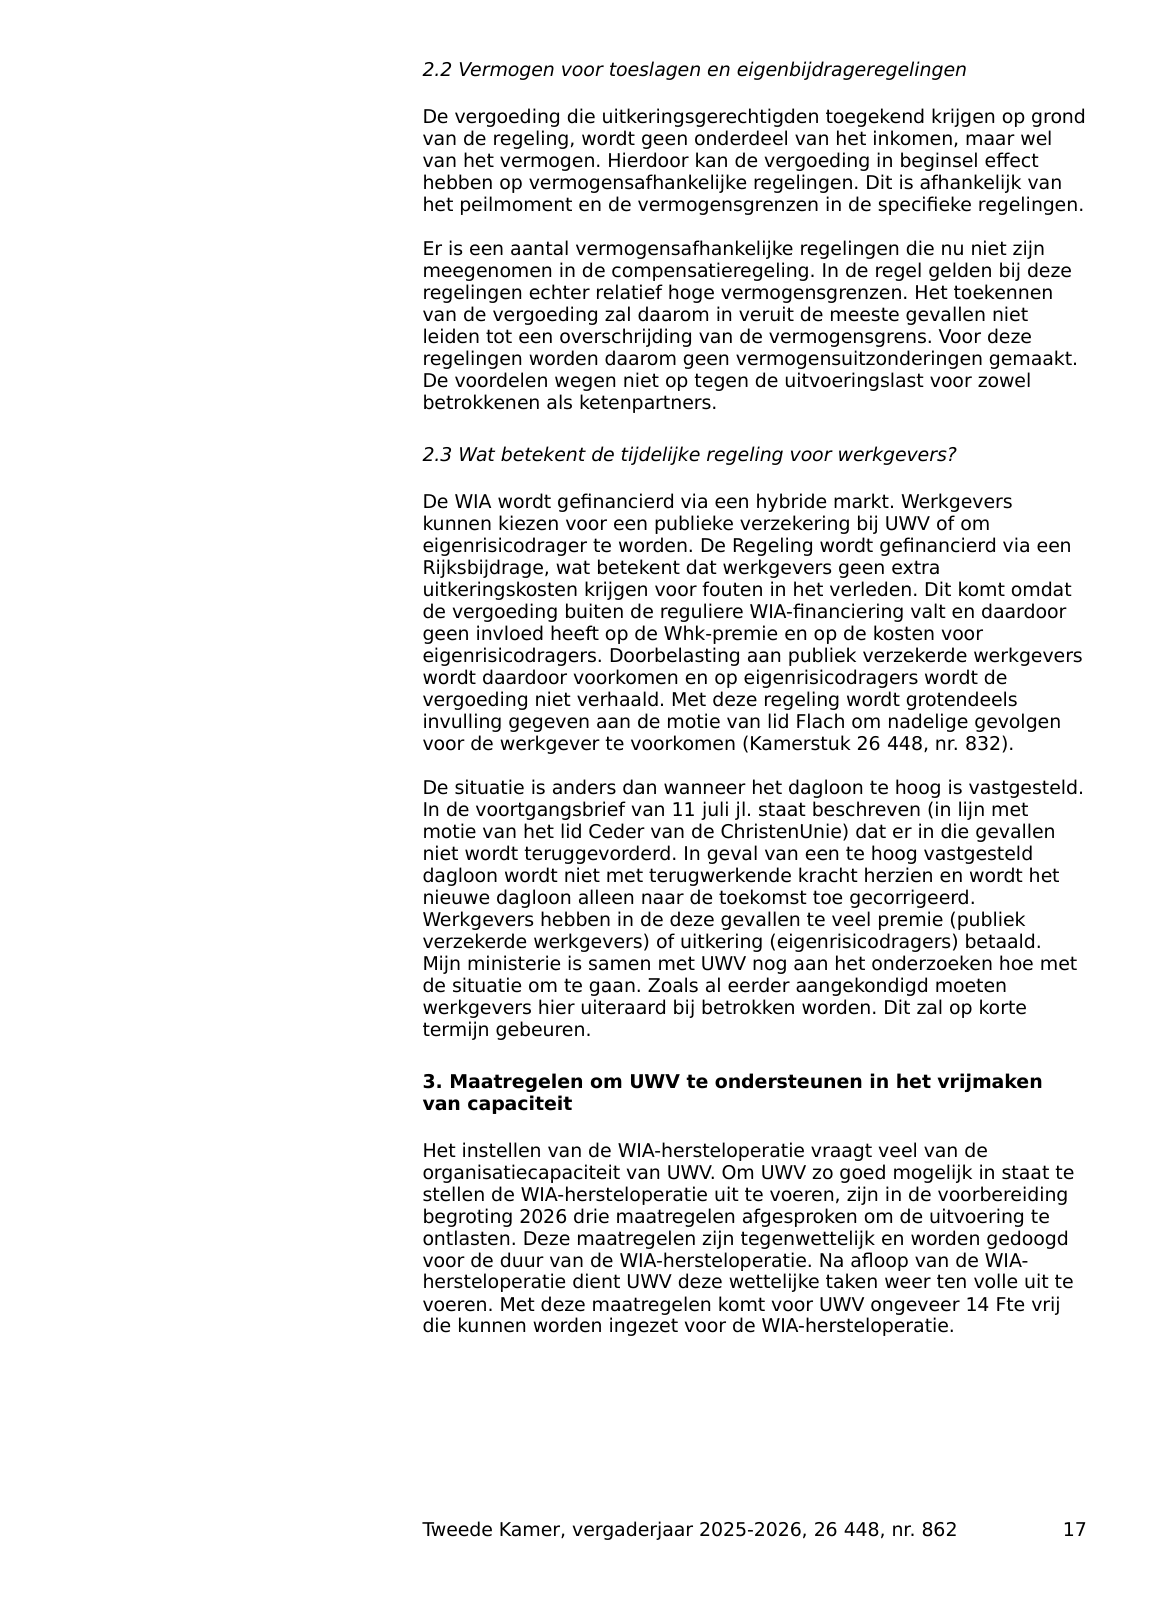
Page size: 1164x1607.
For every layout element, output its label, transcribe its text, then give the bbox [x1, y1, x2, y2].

text Het instellen van de WIA-hersteloperatie vraagt veel van de organisatiecapaciteit van UWV. Om UWV zo goed mogelijk in staat te stellen de WIA-hersteloperatie uit te voeren, zijn in de voorbereiding begroting 2026 drie maatregelen afgesproken om de uitvoering te ontlasten. Deze maatregelen zijn tegenwettelijk en worden gedoogd voor de duur van de WIA-hersteloperatie. Na afloop van de WIA-hersteloperatie dient UWV deze wettelijke taken weer ten volle uit te voeren. Met deze maatregelen komt voor UWV ongeveer 14 Fte vrij die kunnen worden ingezet voor de WIA-hersteloperatie. [422, 1139, 1087, 1337]
subtitle 2.3 Wat betekent de tijdelijke regeling voor werkgevers? [422, 444, 1087, 466]
text Er is een aantal vermogensafhankelijke regelingen die nu niet zijn meegenomen in de compensatieregeling. In de regel gelden bij deze regelingen echter relatief hoge vermogensgrenzen. Het toekennen van de vergoeding zal daarom in veruit de meeste gevallen niet leiden tot een overschrijding van de vermogensgrens. Voor deze regelingen worden daarom geen vermogensuitzonderingen gemaakt. De voordelen wegen niet op tegen de uitvoeringslast voor zowel betrokkenen als ketenpartners. [422, 238, 1087, 414]
text De situatie is anders dan wanneer het dagloon te hoog is vastgesteld. In de voortgangsbrief van 11 juli jl. staat beschreven (in lijn met motie van het lid Ceder van de ChristenUnie) dat er in die gevallen niet wordt teruggevorderd. In geval van een te hoog vastgesteld dagloon wordt niet met terugwerkende kracht herzien en wordt het nieuwe dagloon alleen naar de toekomst toe gecorrigeerd. Werkgevers hebben in de deze gevallen te veel premie (publiek verzekerde werkgevers) of uitkering (eigenrisicodragers) betaald. Mijn ministerie is samen met UWV nog aan het onderzoeken hoe met de situatie om te gaan. Zoals al eerder aangekondigd moeten werkgevers hier uiteraard bij betrokken worden. Dit zal op korte termijn gebeuren. [422, 777, 1087, 1041]
text De vergoeding die uitkeringsgerechtigden toegekend krijgen op grond van de regeling, wordt geen onderdeel van het inkomen, maar wel van het vermogen. Hierdoor kan de vergoeding in beginsel effect hebben op vermogensafhankelijke regelingen. Dit is afhankelijk van het peilmoment en de vermogensgrenzen in de specifieke regelingen. [422, 106, 1087, 216]
subtitle 3. Maatregelen om UWV te ondersteunen in het vrijmaken van capaciteit [422, 1071, 1087, 1114]
text De WIA wordt gefinancierd via een hybride markt. Werkgevers kunnen kiezen voor een publieke verzekering bij UWV of om eigenrisicodrager te worden. De Regeling wordt gefinancierd via een Rijksbijdrage, wat betekent dat werkgevers geen extra uitkeringskosten krijgen voor fouten in het verleden. Dit komt omdat de vergoeding buiten de reguliere WIA-financiering valt en daardoor geen invloed heeft op de Whk-premie en op de kosten voor eigenrisicodragers. Doorbelasting aan publiek verzekerde werkgevers wordt daardoor voorkomen en op eigenrisicodragers wordt de vergoeding niet verhaald. Met deze regeling wordt grotendeels invulling gegeven aan de motie van lid Flach om nadelige gevolgen voor de werkgever te voorkomen (Kamerstuk 26 448, nr. 832). [422, 491, 1087, 755]
subtitle 2.2 Vermogen voor toeslagen en eigenbijdrageregelingen [422, 59, 1087, 81]
